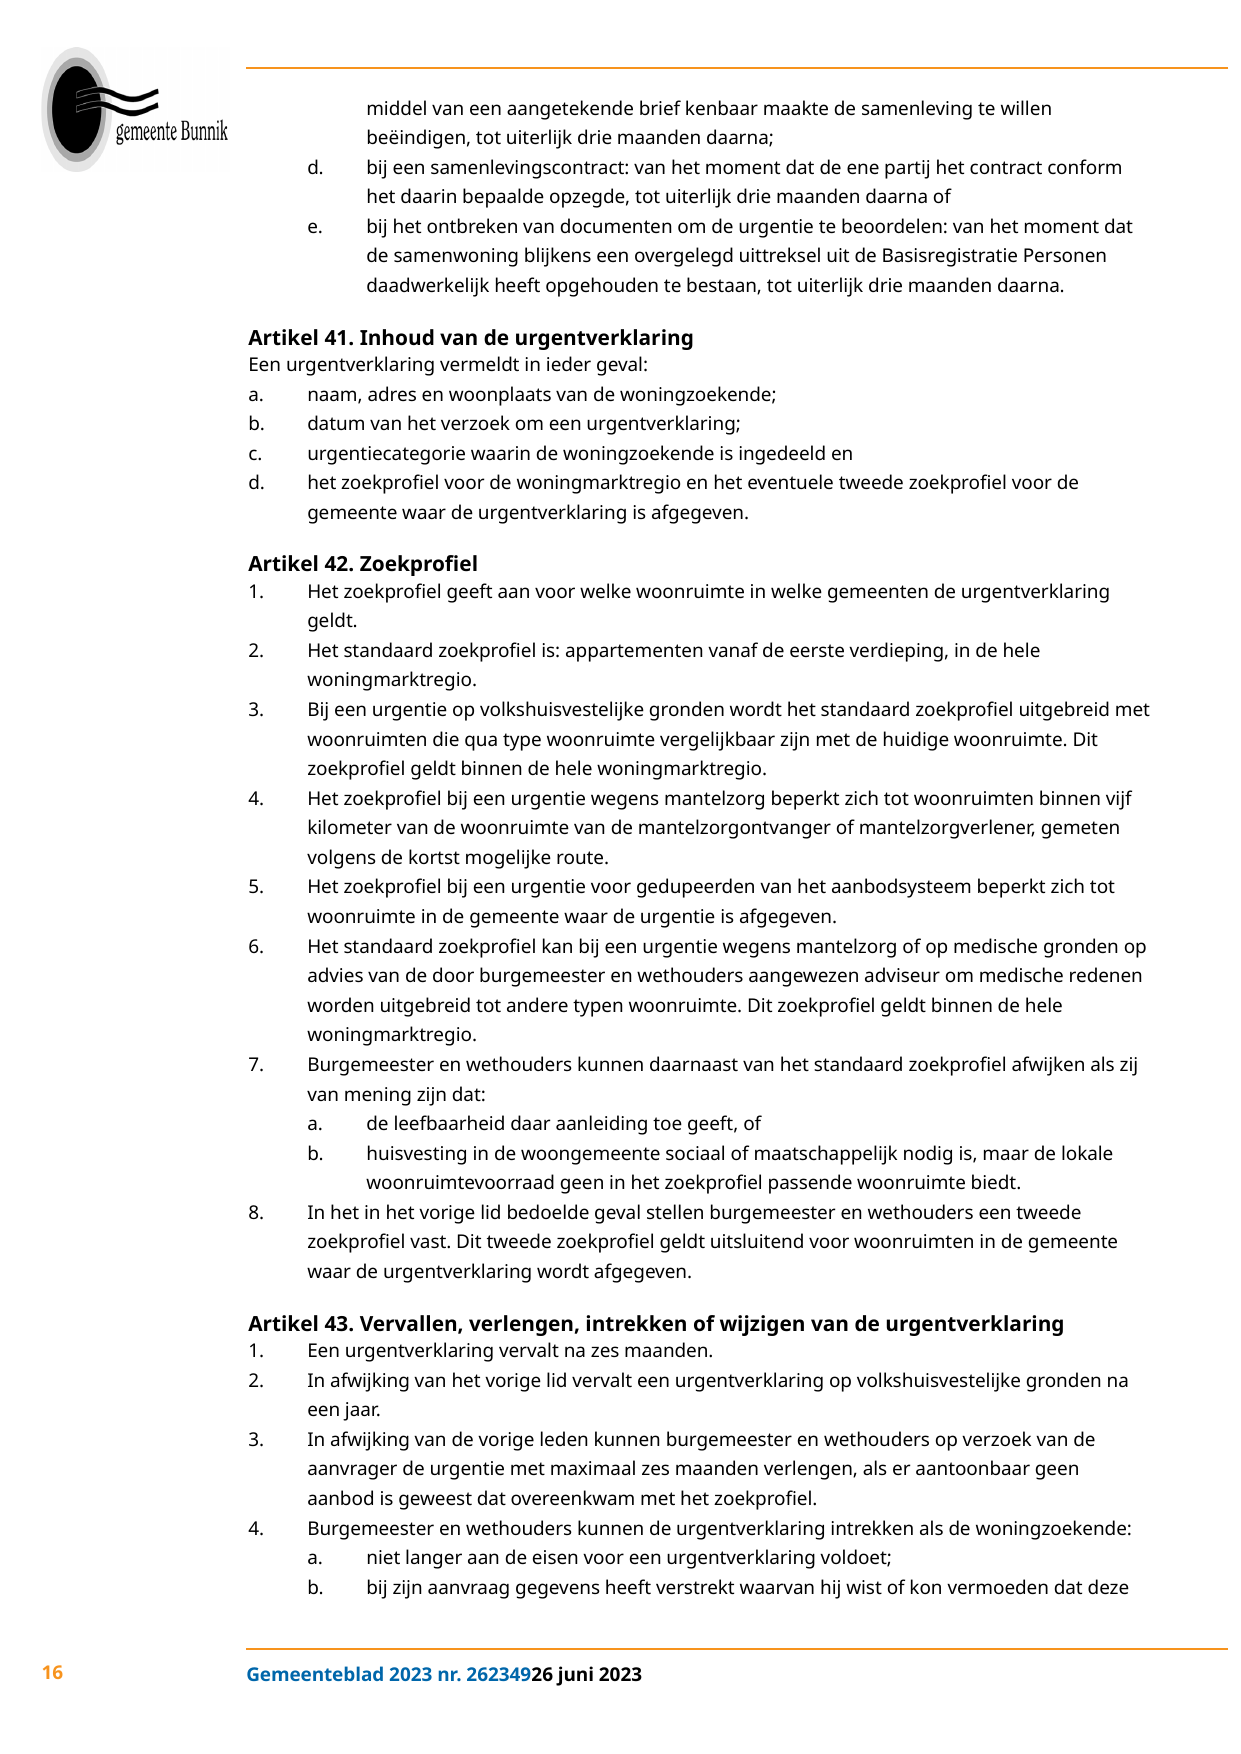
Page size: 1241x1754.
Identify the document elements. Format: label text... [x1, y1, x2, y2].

list bij het ontbreken van documenten om de urgentie te beoordelen: van het moment dat de samenwoning blijkens een overgelegd uittreksel uit de Basisregistratie Personen daadwerkelijk heeft opgehouden te bestaan, tot uiterlijk drie maanden daarna. [307, 213, 1152, 298]
list Het zoekprofiel geeft aan voor welke woonruimte in welke gemeenten de urgentverklaring geldt. [248, 578, 1152, 633]
list Het zoekprofiel bij een urgentie wegens mantelzorg beperkt zich tot woonruimten binnen vijf kilometer van de woonruimte van de mantelzorgontvanger of mantelzorgverlener, gemeten volgens de kortst mogelijke route. [248, 785, 1152, 870]
list bij zijn aanvraag gegevens heeft verstrekt waarvan hij wist of kon vermoeden dat deze [307, 1574, 1152, 1599]
list de leefbaarheid daar aanleiding toe geeft, of [307, 1110, 1152, 1136]
list In het in het vorige lid bedoelde geval stellen burgemeester en wethouders een tweede zoekprofiel vast. Dit tweede zoekprofiel geldt uitsluitend voor woonruimten in de gemeente waar de urgentverklaring wordt afgegeven. [248, 1199, 1152, 1284]
list Het standaard zoekprofiel kan bij een urgentie wegens mantelzorg of op medische gronden op advies van de door burgemeester en wethouders aangewezen adviseur om medische redenen worden uitgebreid tot andere typen woonruimte. Dit zoekprofiel geldt binnen de hele woningmarktregio. [248, 933, 1152, 1047]
list Het standaard zoekprofiel is: appartementen vanaf de eerste verdieping, in de hele woningmarktregio. [248, 637, 1152, 692]
list het zoekprofiel voor de woningmarktregio en het eventuele tweede zoekprofiel voor de gemeente waar de urgentverklaring is afgegeven. [248, 469, 1152, 525]
list Een urgentverklaring vervalt na zes maanden. [248, 1337, 1152, 1363]
list Burgemeester en wethouders kunnen de urgentverklaring intrekken als de woningzoekende: [248, 1515, 1152, 1540]
list huisvesting in de woongemeente sociaal of maatschappelijk nodig is, maar de lokale woonruimtevoorraad geen in het zoekprofiel passende woonruimte biedt. [307, 1140, 1152, 1195]
list datum van het verzoek om een urgentverklaring; [248, 410, 1152, 436]
picture [41, 47, 231, 172]
list Burgemeester en wethouders kunnen daarnaast van het standaard zoekprofiel afwijken als zij van mening zijn dat: [248, 1051, 1152, 1107]
list In afwijking van het vorige lid vervalt een urgentverklaring op volkshuisvestelijke gronden na een jaar. [248, 1367, 1152, 1422]
list niet langer aan de eisen voor een urgentverklaring voldoet; [307, 1544, 1152, 1570]
list middel van een aangetekende brief kenbaar maakte de samenleving te willen beëindigen, tot uiterlijk drie maanden daarna; [307, 95, 1152, 150]
list Het zoekprofiel bij een urgentie voor gedupeerden van het aanbodsysteem beperkt zich tot woonruimte in de gemeente waar de urgentie is afgegeven. [248, 874, 1152, 929]
text Een urgentverklaring vermeldt in ieder geval: [248, 351, 1152, 377]
text Artikel 41. Inhoud van de urgentverklaring [248, 323, 1152, 351]
list urgentiecategorie waarin de woningzoekende is ingedeeld en [248, 440, 1152, 466]
text Artikel 43. Vervallen, verlengen, intrekken of wijzigen van de urgentverklaring [248, 1309, 1152, 1337]
list In afwijking van de vorige leden kunnen burgemeester en wethouders op verzoek van de aanvrager de urgentie met maximaal zes maanden verlengen, als er aantoonbaar geen aanbod is geweest dat overeenkwam met het zoekprofiel. [248, 1426, 1152, 1511]
text Artikel 42. Zoekprofiel [248, 549, 1152, 578]
list Bij een urgentie op volkshuisvestelijke gronden wordt het standaard zoekprofiel uitgebreid met woonruimten die qua type woonruimte vergelijkbaar zijn met de huidige woonruimte. Dit zoekprofiel geldt binnen de hele woningmarktregio. [248, 696, 1152, 781]
list bij een samenlevingscontract: van het moment dat de ene partij het contract conform het daarin bepaalde opzegde, tot uiterlijk drie maanden daarna of [307, 154, 1152, 209]
list naam, adres en woonplaats van de woningzoekende; [248, 381, 1152, 406]
